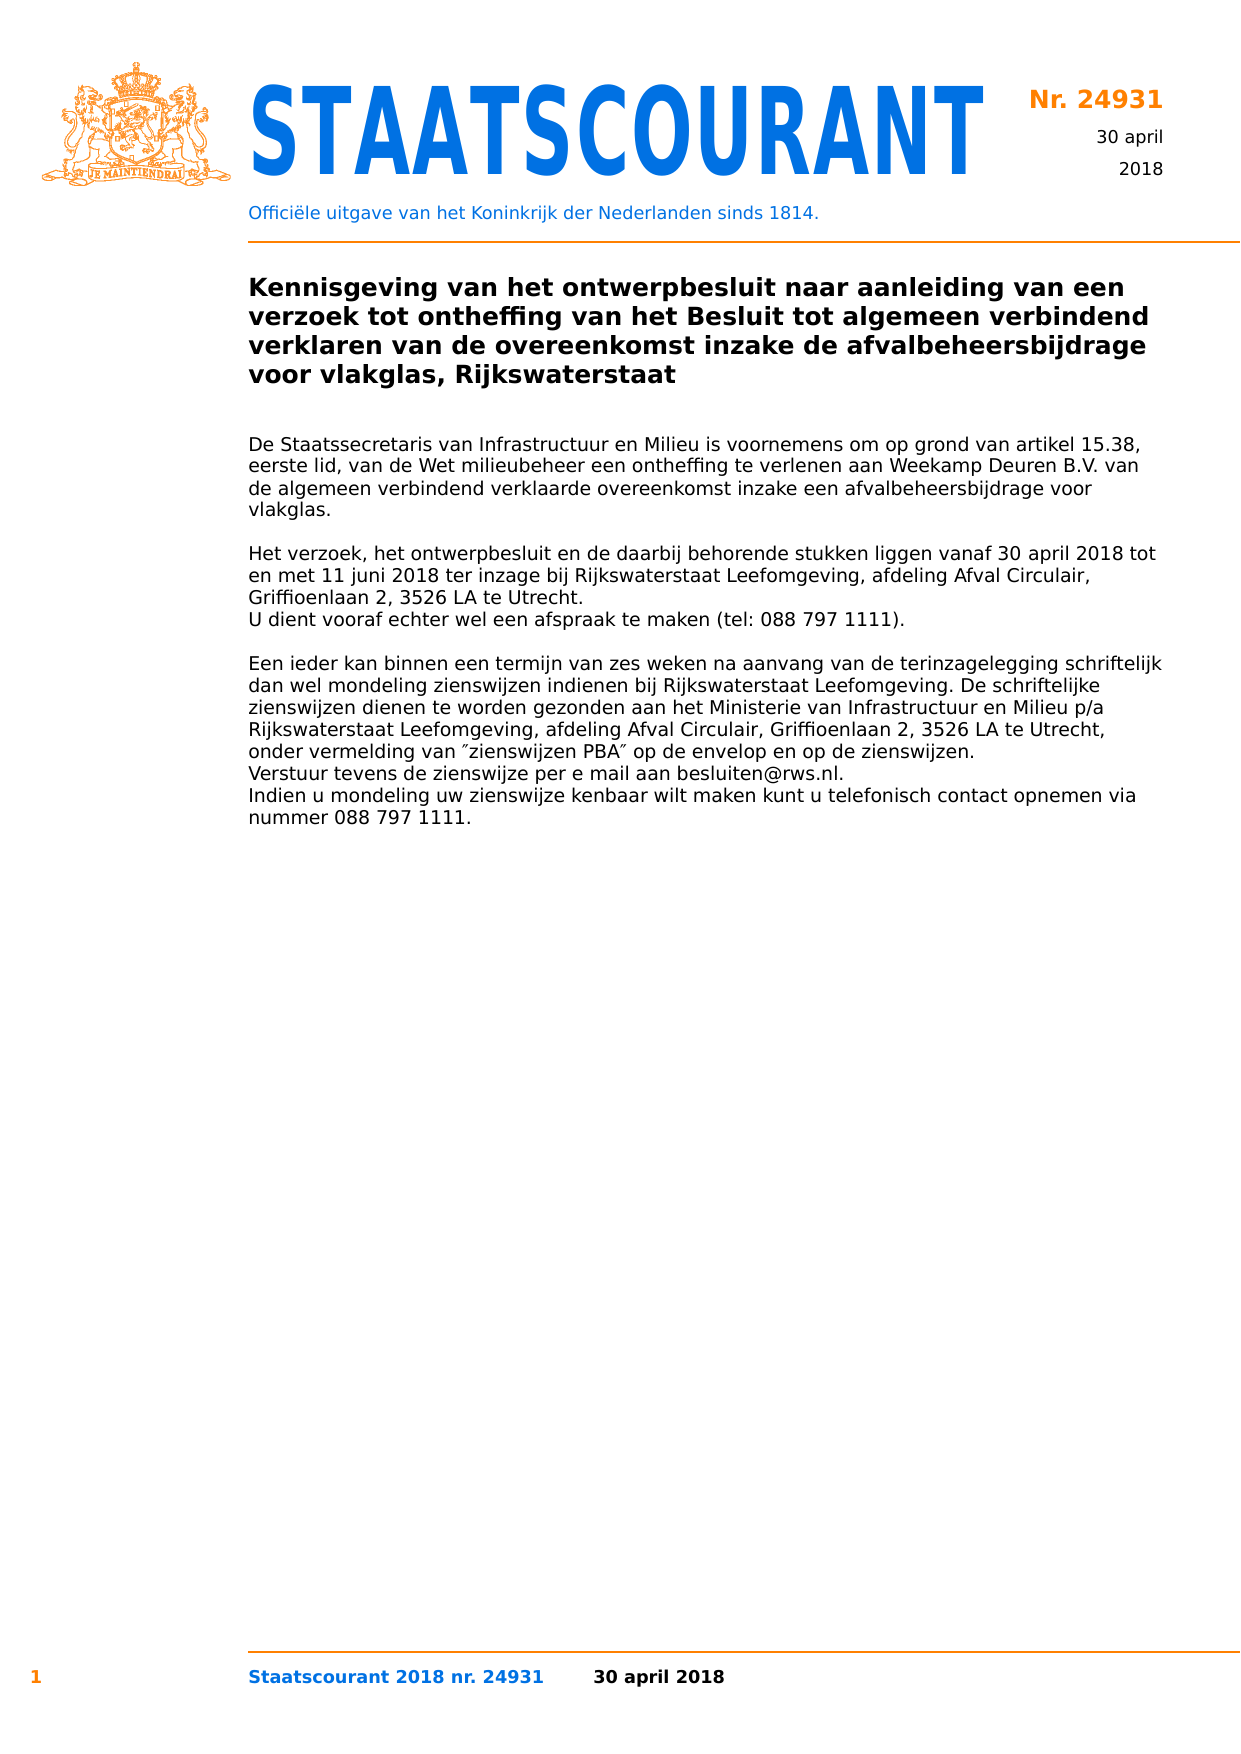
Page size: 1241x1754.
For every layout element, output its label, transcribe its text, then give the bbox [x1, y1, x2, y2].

text Indien u mondeling uw zienswijze kenbaar wilt maken kunt u telefonisch contact opnemen via nummer 088 797 1111. [248, 785, 1163, 829]
table_cell 30 april [998, 121, 1240, 153]
text Het verzoek, het ontwerpbesluit en de daarbij behorende stukken liggen vanaf 30 april 2018 tot en met 11 juni 2018 ter inzage bij Rijkswaterstaat Leefomgeving, afdeling Afval Circulair, Griffioenlaan 2, 3526 LA te Utrecht. [248, 543, 1163, 609]
text U dient vooraf echter wel een afspraak te maken (tel: 088 797 1111). [248, 609, 1163, 631]
picture [41, 62, 231, 186]
subtitle Kennisgeving van het ontwerpbesluit naar aanleiding van een verzoek tot ontheffing van het Besluit tot algemeen verbindend verklaren van de overeenkomst inzake de afvalbeheersbijdrage voor vlakglas, Rijkswaterstaat [248, 273, 1163, 390]
table_cell 2018 [998, 153, 1240, 203]
text De Staatssecretaris van Infrastructuur en Milieu is voornemens om op grond van artikel 15.38, eerste lid, van de Wet milieubeheer een ontheffing te verlenen aan Weekamp Deuren B.V. van de algemeen verbindend verklaarde overeenkomst inzake een afvalbeheersbijdrage voor vlakglas. [248, 433, 1163, 521]
text Een ieder kan binnen een termijn van zes weken na aanvang van de terinzagelegging schriftelijk dan wel mondeling zienswijzen indienen bij Rijkswaterstaat Leefomgeving. De schriftelijke zienswijzen dienen te worden gezonden aan het Ministerie van Infrastructuur en Milieu p/a Rijkswaterstaat Leefomgeving, afdeling Afval Circulair, Griffioenlaan 2, 3526 LA te Utrecht, onder vermelding van ″zienswijzen PBA″ op de envelop en op de zienswijzen. [248, 653, 1163, 763]
text Verstuur tevens de zienswijze per e mail aan besluiten@rws.nl. [248, 763, 1163, 785]
table_header Nr. 24931 [998, 62, 1240, 121]
table_header STAATSCOURANT [248, 62, 998, 203]
table_cell Officiële uitgave van het Koninkrijk der Nederlanden sinds 1814. [248, 203, 1240, 241]
table_header [25, 62, 248, 241]
